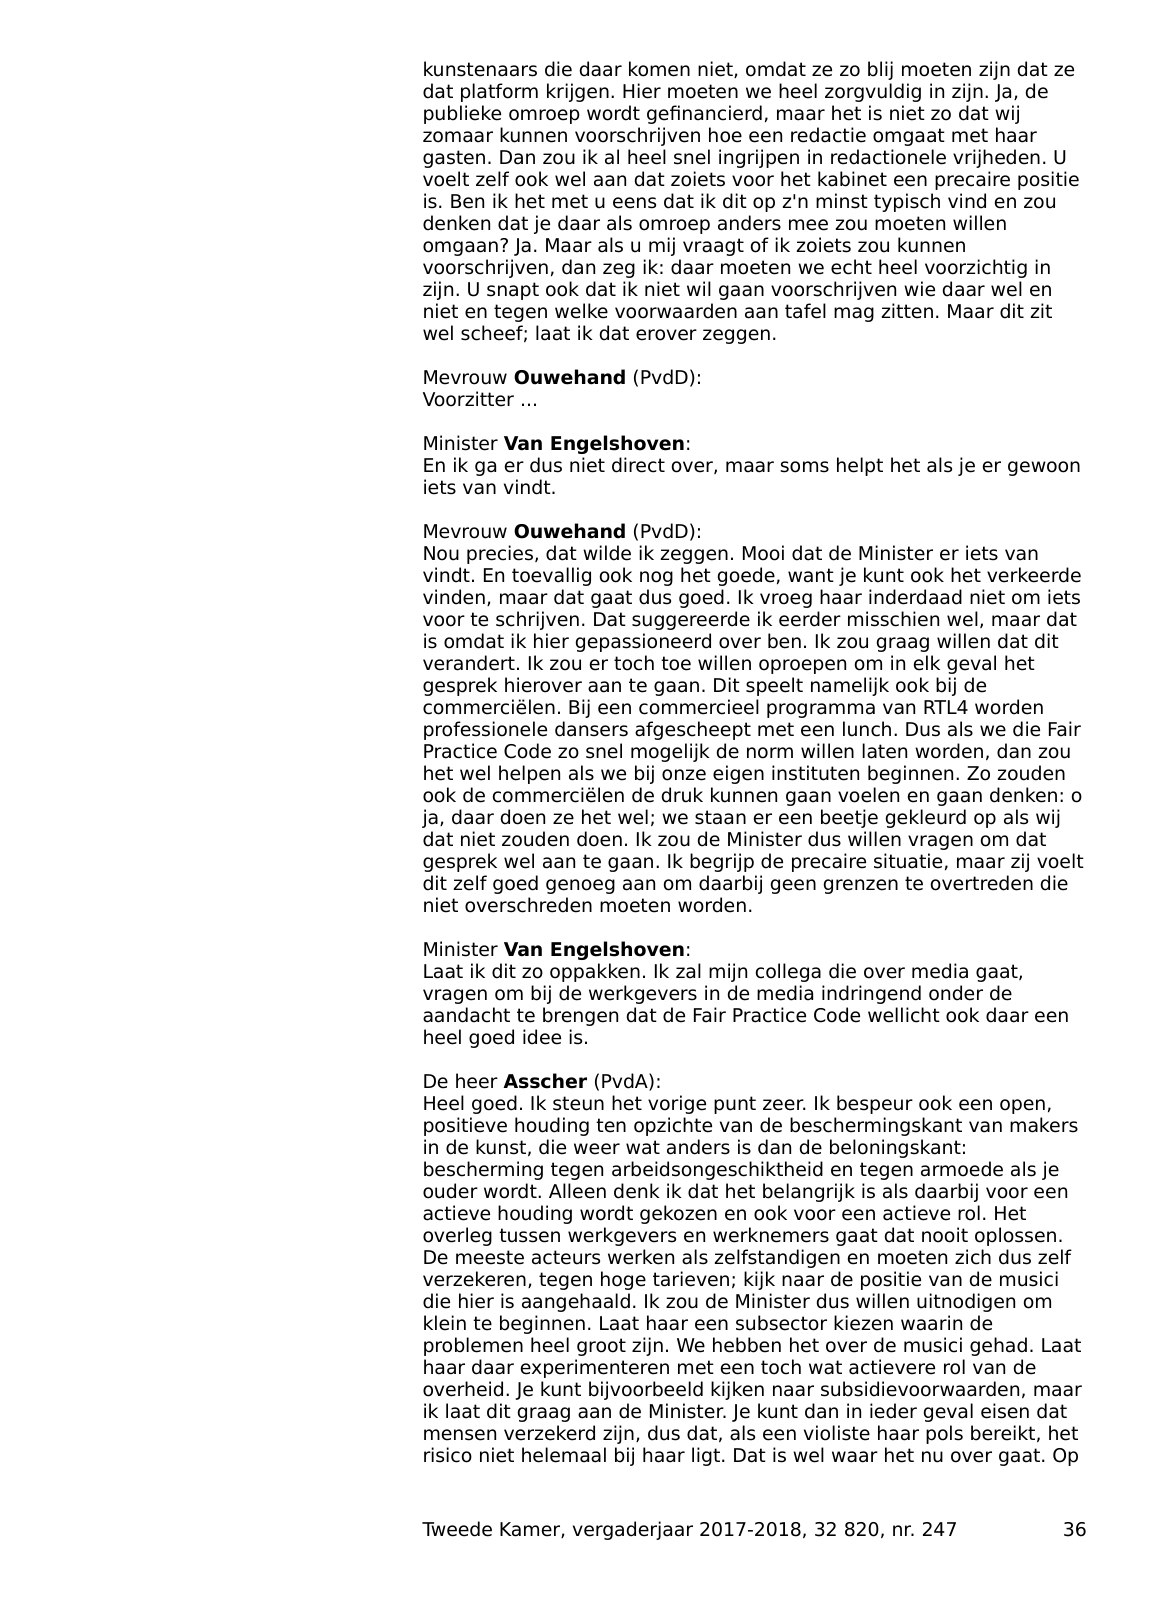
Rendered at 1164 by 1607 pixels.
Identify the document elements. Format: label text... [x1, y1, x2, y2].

text kunstenaars die daar komen niet, omdat ze zo blij moeten zijn dat ze dat platform krijgen. Hier moeten we heel zorgvuldig in zijn. Ja, de publieke omroep wordt gefinancierd, maar het is niet zo dat wij zomaar kunnen voorschrijven hoe een redactie omgaat met haar gasten. Dan zou ik al heel snel ingrijpen in redactionele vrijheden. U voelt zelf ook wel aan dat zoiets voor het kabinet een precaire positie is. Ben ik het met u eens dat ik dit op z'n minst typisch vind en zou denken dat je daar als omroep anders mee zou moeten willen omgaan? Ja. Maar als u mij vraagt of ik zoiets zou kunnen voorschrijven, dan zeg ik: daar moeten we echt heel voorzichtig in zijn. U snapt ook dat ik niet wil gaan voorschrijven wie daar wel en niet en tegen welke voorwaarden aan tafel mag zitten. Maar dit zit wel scheef; laat ik dat erover zeggen. [422, 59, 1087, 345]
text Mevrouw Ouwehand (PvdD): [422, 521, 1087, 543]
text Mevrouw Ouwehand (PvdD): [422, 367, 1087, 389]
text Laat ik dit zo oppakken. Ik zal mijn collega die over media gaat, vragen om bij de werkgevers in de media indringend onder de aandacht te brengen dat de Fair Practice Code wellicht ook daar een heel goed idee is. [422, 961, 1087, 1049]
text De heer Asscher (PvdA): [422, 1071, 1087, 1093]
text Minister Van Engelshoven: [422, 939, 1087, 961]
text Nou precies, dat wilde ik zeggen. Mooi dat de Minister er iets van vindt. En toevallig ook nog het goede, want je kunt ook het verkeerde vinden, maar dat gaat dus goed. Ik vroeg haar inderdaad niet om iets voor te schrijven. Dat suggereerde ik eerder misschien wel, maar dat is omdat ik hier gepassioneerd over ben. Ik zou graag willen dat dit verandert. Ik zou er toch toe willen oproepen om in elk geval het gesprek hierover aan te gaan. Dit speelt namelijk ook bij de commerciëlen. Bij een commercieel programma van RTL4 worden professionele dansers afgescheept met een lunch. Dus als we die Fair Practice Code zo snel mogelijk de norm willen laten worden, dan zou het wel helpen als we bij onze eigen instituten beginnen. Zo zouden ook de commerciëlen de druk kunnen gaan voelen en gaan denken: o ja, daar doen ze het wel; we staan er een beetje gekleurd op als wij dat niet zouden doen. Ik zou de Minister dus willen vragen om dat gesprek wel aan te gaan. Ik begrijp de precaire situatie, maar zij voelt dit zelf goed genoeg aan om daarbij geen grenzen te overtreden die niet overschreden moeten worden. [422, 543, 1087, 917]
text En ik ga er dus niet direct over, maar soms helpt het als je er gewoon iets van vindt. [422, 455, 1087, 499]
text Minister Van Engelshoven: [422, 433, 1087, 455]
text Heel goed. Ik steun het vorige punt zeer. Ik bespeur ook een open, positieve houding ten opzichte van de beschermingskant van makers in de kunst, die weer wat anders is dan de beloningskant: bescherming tegen arbeidsongeschiktheid en tegen armoede als je ouder wordt. Alleen denk ik dat het belangrijk is als daarbij voor een actieve houding wordt gekozen en ook voor een actieve rol. Het overleg tussen werkgevers en werknemers gaat dat nooit oplossen. De meeste acteurs werken als zelfstandigen en moeten zich dus zelf verzekeren, tegen hoge tarieven; kijk naar de positie van de musici die hier is aangehaald. Ik zou de Minister dus willen uitnodigen om klein te beginnen. Laat haar een subsector kiezen waarin de problemen heel groot zijn. We hebben het over de musici gehad. Laat haar daar experimenteren met een toch wat actievere rol van de overheid. Je kunt bijvoorbeeld kijken naar subsidievoorwaarden, maar ik laat dit graag aan de Minister. Je kunt dan in ieder geval eisen dat mensen verzekerd zijn, dus dat, als een violiste haar pols bereikt, het risico niet helemaal bij haar ligt. Dat is wel waar het nu over gaat. Op [422, 1093, 1087, 1467]
text Voorzitter ... [422, 389, 1087, 411]
